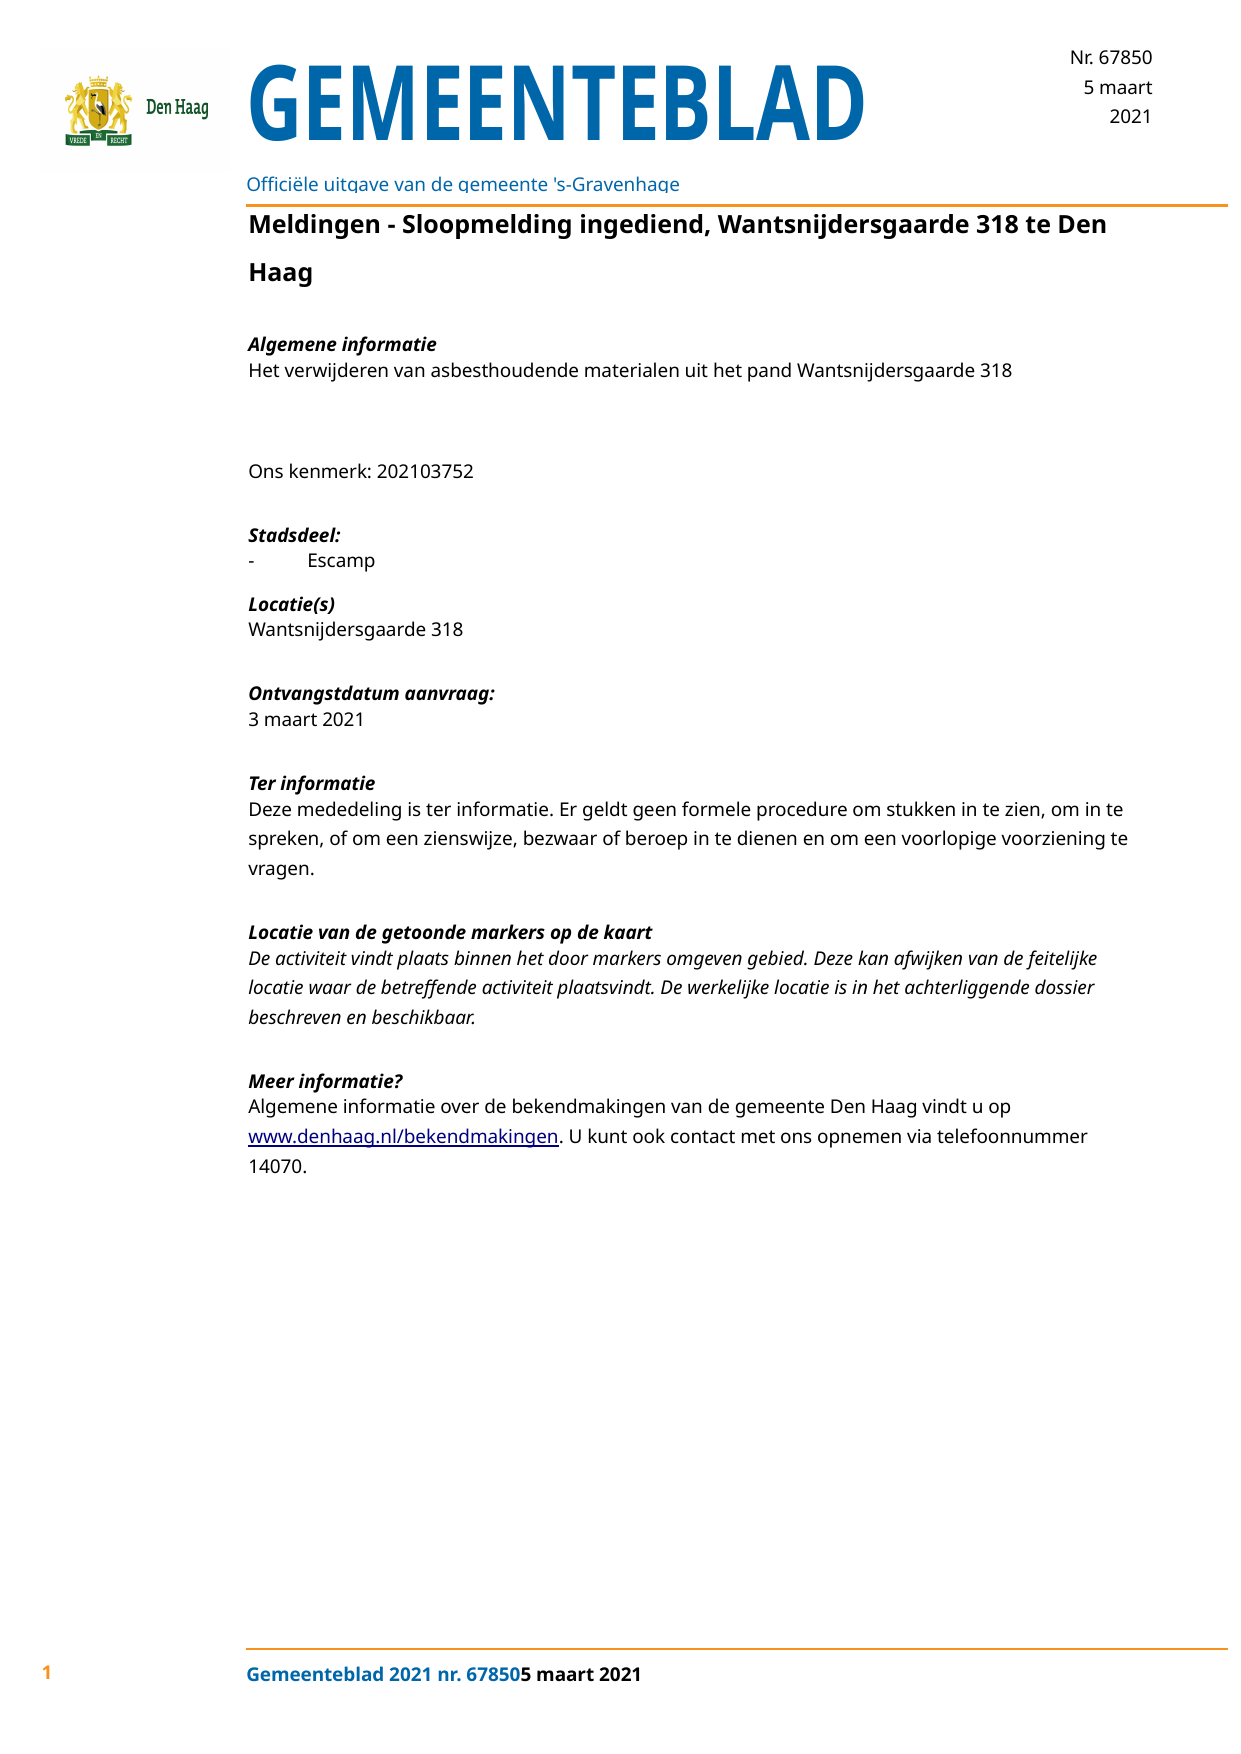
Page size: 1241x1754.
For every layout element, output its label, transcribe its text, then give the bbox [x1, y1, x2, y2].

text Wantsnijdersgaarde 318 [248, 617, 1152, 642]
text Algemene informatie over de bekendmakingen van de gemeente Den Haag vindt u op www.denhaag.nl/bekendmakingen. U kunt ook contact met ons opnemen via telefoonnummer 14070. [248, 1094, 1152, 1178]
text Locatie van de getoonde markers op de kaart [248, 919, 1152, 945]
text Meer informatie? [248, 1068, 1152, 1094]
text Algemene informatie [248, 331, 1152, 357]
text Ons kenmerk: 202103752 [248, 458, 1152, 484]
text De activiteit vindt plaats binnen het door markers omgeven gebied. Deze kan afwijken van de feitelijke locatie waar de betreffende activiteit plaatsvindt. De werkelijke locatie is in het achterliggende dossier beschreven en beschikbaar. [248, 945, 1152, 1030]
text Het verwijderen van asbesthoudende materialen uit het pand Wantsnijdersgaarde 318 [248, 357, 1152, 383]
text 3 maart 2021 [248, 706, 1152, 732]
list Escamp [248, 548, 1152, 573]
text Ter informatie [248, 770, 1152, 796]
text Deze mededeling is ter informatie. Er geldt geen formele procedure om stukken in te zien, om in te spreken, of om een zienswijze, bezwaar of beroep in te dienen en om een voorlopige voorziening te vragen. [248, 796, 1152, 881]
text Ontvangstdatum aanvraag: [248, 681, 1152, 706]
text Locatie(s) [248, 591, 1152, 617]
text Meldingen - Sloopmelding ingediend, Wantsnijdersgaarde 318 te Den Haag [248, 207, 1152, 288]
text Stadsdeel: [248, 522, 1152, 548]
picture [41, 47, 231, 172]
